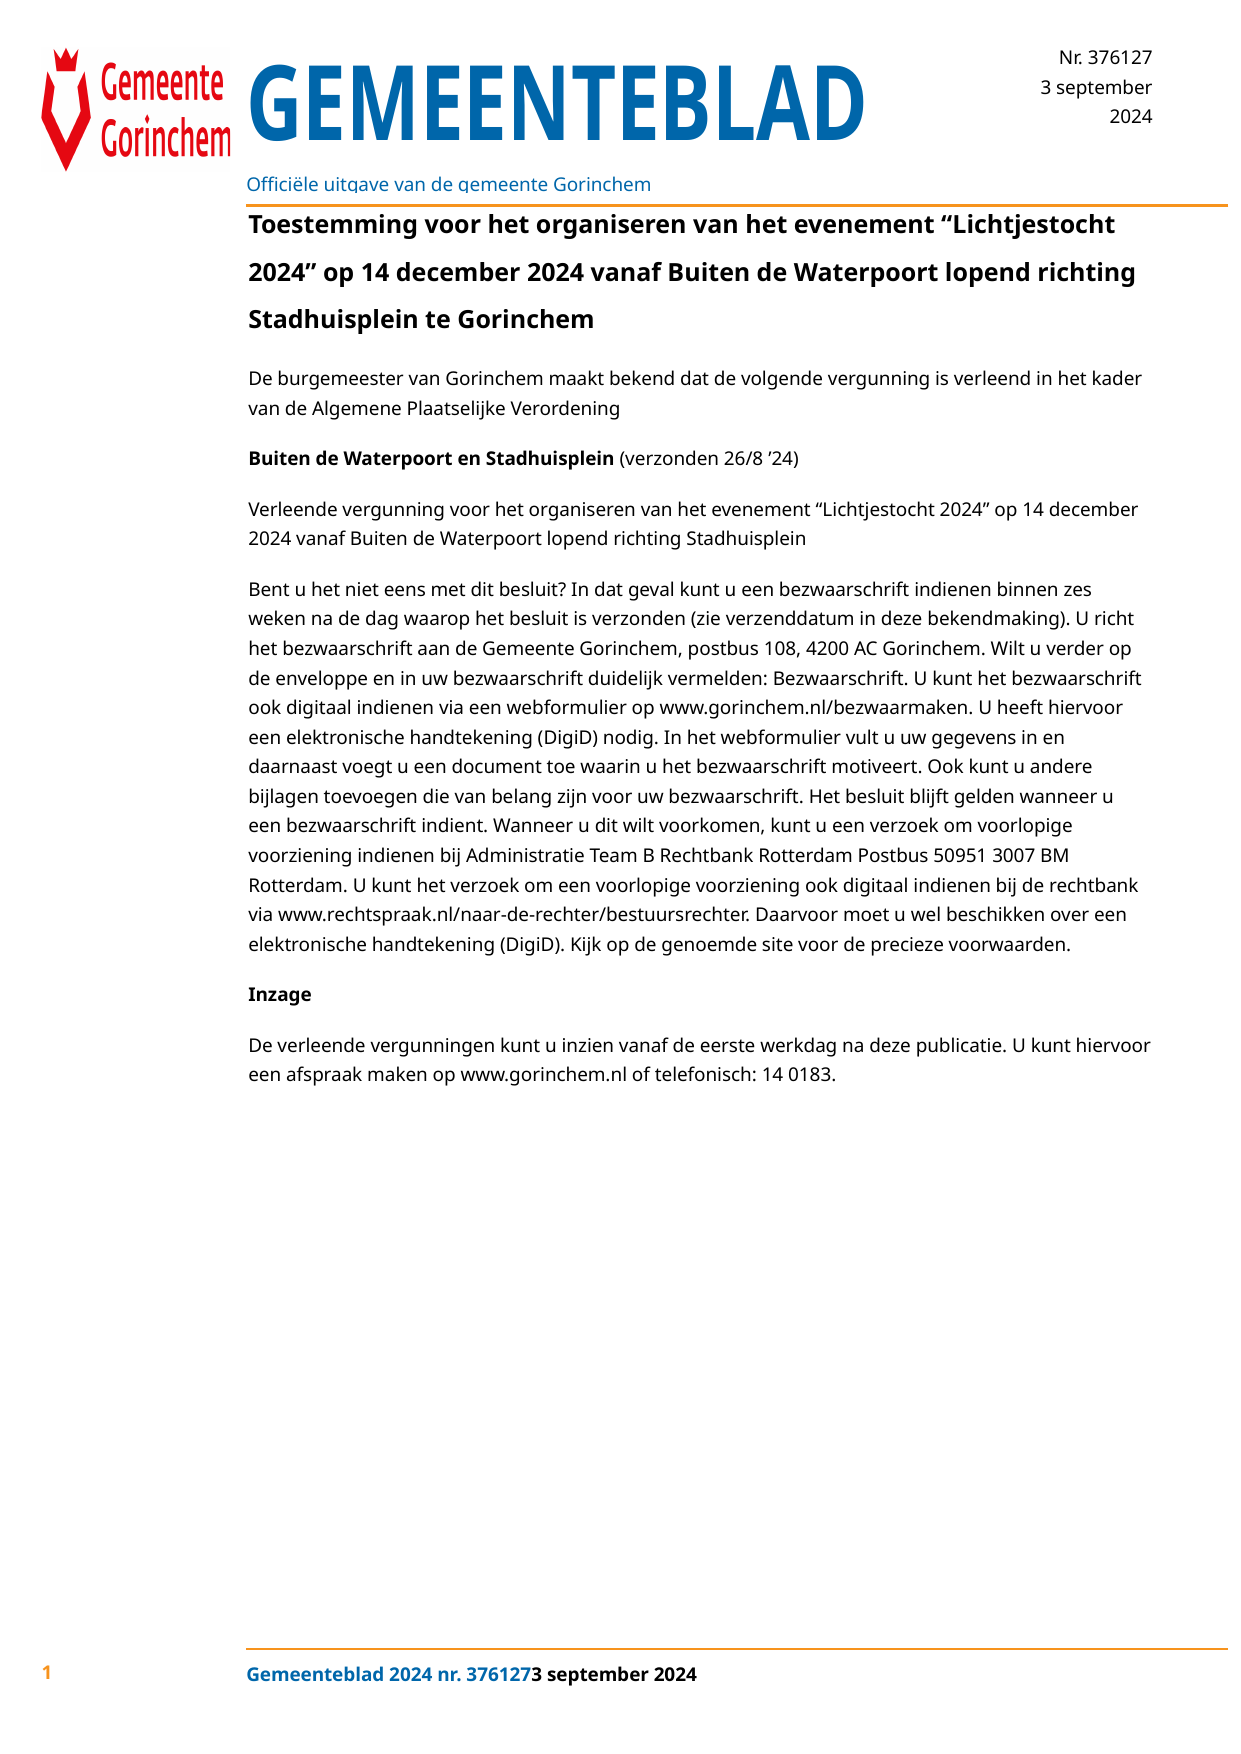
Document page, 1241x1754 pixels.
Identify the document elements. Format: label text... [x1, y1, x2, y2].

text Verleende vergunning voor het organiseren van het evenement “Lichtjestocht 2024” op 14 december 2024 vanaf Buiten de Waterpoort lopend richting Stadhuisplein [248, 496, 1152, 551]
picture [41, 47, 231, 172]
text Inzage [248, 981, 1152, 1007]
text De burgemeester van Gorinchem maakt bekend dat de volgende vergunning is verleend in het kader van de Algemene Plaatselijke Verordening [248, 366, 1152, 421]
text Buiten de Waterpoort en Stadhuisplein (verzonden 26/8 ’24) [248, 446, 1152, 471]
text De verleende vergunningen kunt u inzien vanaf de eerste werkdag na deze publicatie. U kunt hiervoor een afspraak maken op www.gorinchem.nl of telefonisch: 14 0183. [248, 1032, 1152, 1087]
text Toestemming voor het organiseren van het evenement “Lichtjestocht 2024” op 14 december 2024 vanaf Buiten de Waterpoort lopend richting Stadhuisplein te Gorinchem [248, 207, 1152, 336]
text Bent u het niet eens met dit besluit? In dat geval kunt u een bezwaarschrift indienen binnen zes weken na de dag waarop het besluit is verzonden (zie verzenddatum in deze bekendmaking). U richt het bezwaarschrift aan de Gemeente Gorinchem, postbus 108, 4200 AC Gorinchem. Wilt u verder op de enveloppe en in uw bezwaarschrift duidelijk vermelden: Bezwaarschrift. U kunt het bezwaarschrift ook digitaal indienen via een webformulier op www.gorinchem.nl/bezwaarmaken. U heeft hiervoor een elektronische handtekening (DigiD) nodig. In het webformulier vult u uw gegevens in en daarnaast voegt u een document toe waarin u het bezwaarschrift motiveert. Ook kunt u andere bijlagen toevoegen die van belang zijn voor uw bezwaarschrift. Het besluit blijft gelden wanneer u een bezwaarschrift indient. Wanneer u dit wilt voorkomen, kunt u een verzoek om voorlopige voorziening indienen bij Administratie Team B Rechtbank Rotterdam Postbus 50951 3007 BM Rotterdam. U kunt het verzoek om een voorlopige voorziening ook digitaal indienen bij de rechtbank via www.rechtspraak.nl/naar-de-rechter/bestuursrechter. Daarvoor moet u wel beschikken over een elektronische handtekening (DigiD). Kijk op de genoemde site voor de precieze voorwaarden. [248, 576, 1152, 957]
